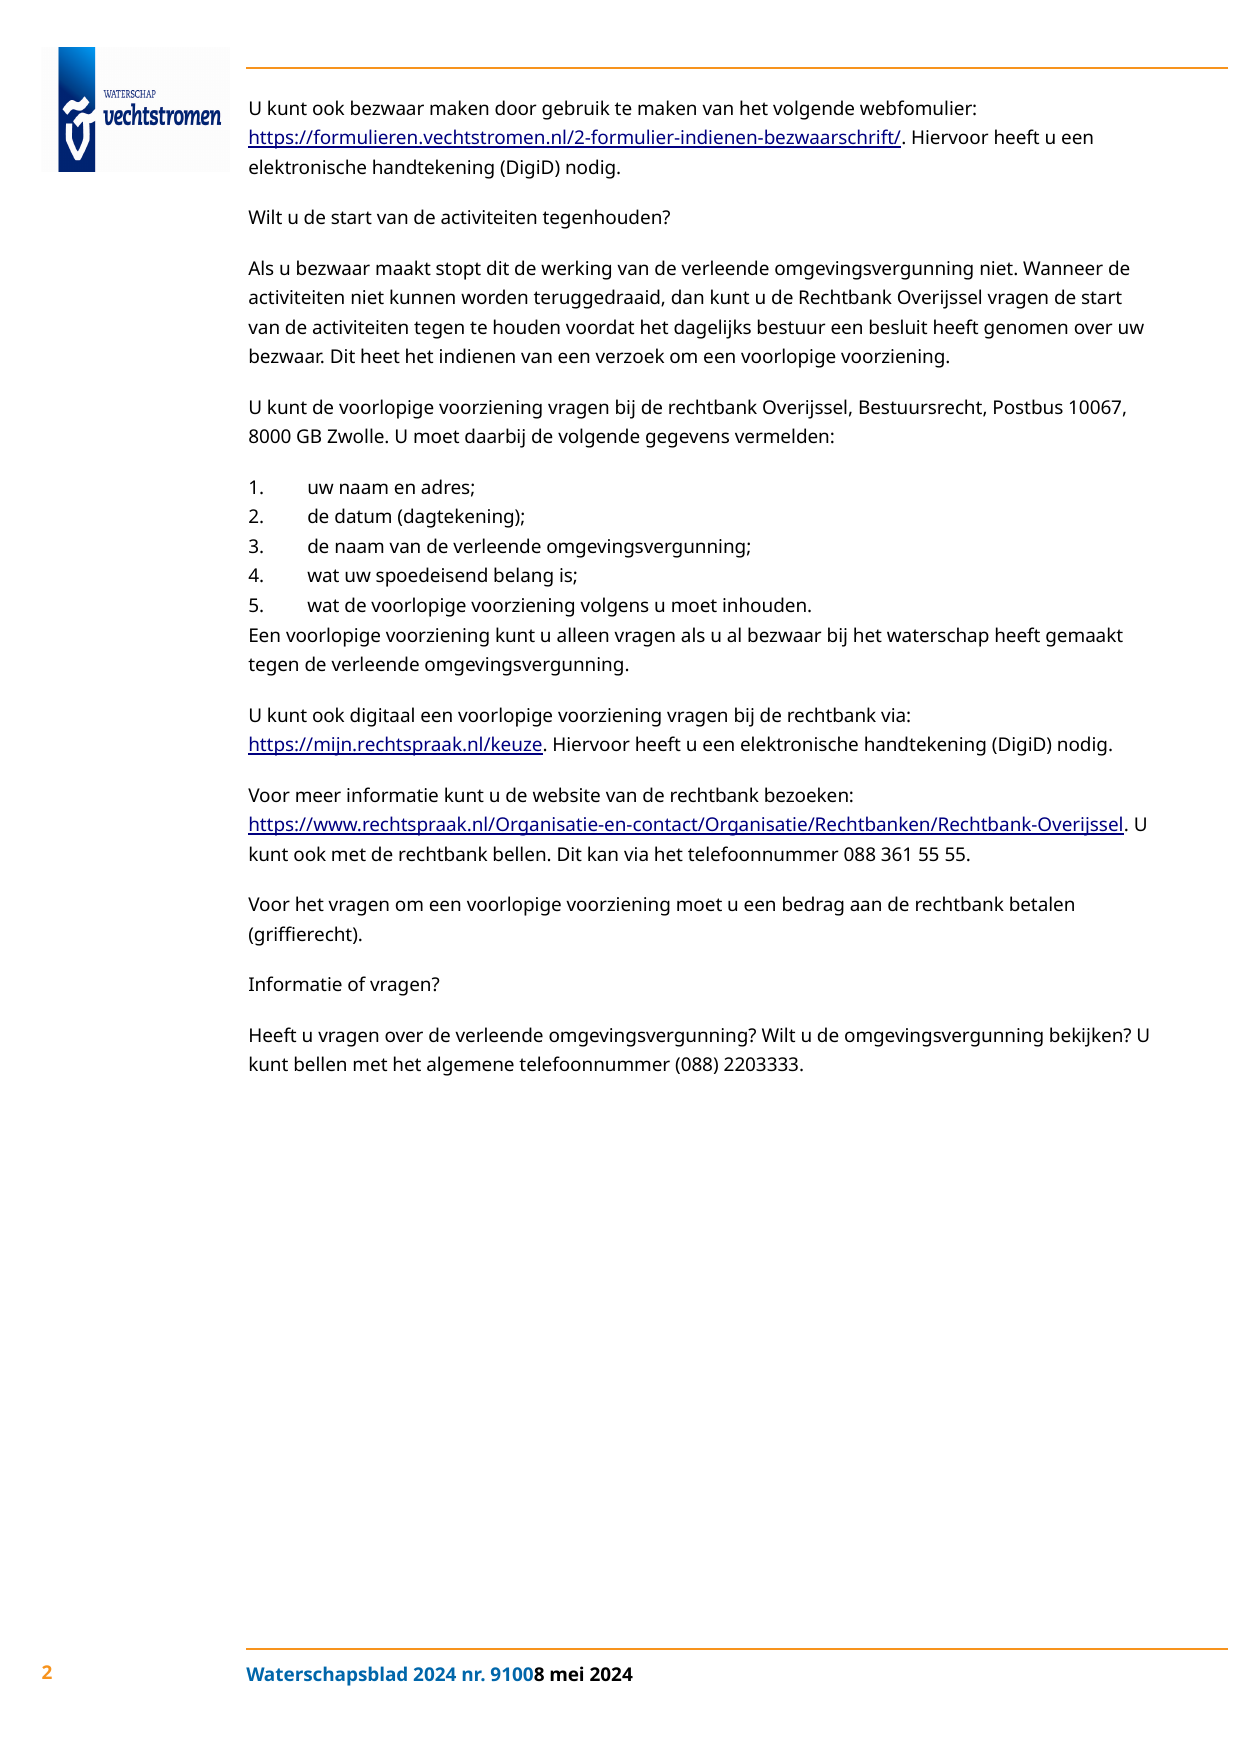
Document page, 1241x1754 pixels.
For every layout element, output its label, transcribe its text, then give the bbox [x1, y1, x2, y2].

text Als u bezwaar maakt stopt dit de werking van de verleende omgevingsvergunning niet. Wanneer de activiteiten niet kunnen worden teruggedraaid, dan kunt u de Rechtbank Overijssel vragen de start van de activiteiten tegen te houden voordat het dagelijks bestuur een besluit heeft genomen over uw bezwaar. Dit heet het indienen van een verzoek om een voorlopige voorziening. [248, 255, 1152, 369]
text Informatie of vragen? [248, 971, 1152, 997]
list wat uw spoedeisend belang is; [248, 563, 1152, 588]
text U kunt de voorlopige voorziening vragen bij de rechtbank Overijssel, Bestuursrecht, Postbus 10067, 8000 GB Zwolle. U moet daarbij de volgende gegevens vermelden: [248, 394, 1152, 449]
text Voor het vragen om een voorlopige voorziening moet u een bedrag aan de rechtbank betalen (griffierecht). [248, 891, 1152, 947]
text Een voorlopige voorziening kunt u alleen vragen als u al bezwaar bij het waterschap heeft gemaakt tegen de verleende omgevingsvergunning. [248, 622, 1152, 677]
text Heeft u vragen over de verleende omgevingsvergunning? Wilt u de omgevingsvergunning bekijken? U kunt bellen met het algemene telefoonnummer (088) 2203333. [248, 1022, 1152, 1077]
text U kunt ook bezwaar maken door gebruik te maken van het volgende webfomulier: https://formulieren.vechtstromen.nl/2-formulier-indienen-bezwaarschrift/. Hiervoor heeft u een elektronische handtekening (DigiD) nodig. [248, 95, 1152, 180]
text Wilt u de start van de activiteiten tegenhouden? [248, 204, 1152, 230]
list wat de voorlopige voorziening volgens u moet inhouden. [248, 592, 1152, 618]
text Voor meer informatie kunt u de website van de rechtbank bezoeken: https://www.rechtspraak.nl/Organisatie-en-contact/Organisatie/Rechtbanken/Rechtbank-Overijssel. U kunt ook met de rechtbank bellen. Dit kan via het telefoonnummer 088 361 55 55. [248, 782, 1152, 867]
text U kunt ook digitaal een voorlopige voorziening vragen bij de rechtbank via: https://mijn.rechtspraak.nl/keuze. Hiervoor heeft u een elektronische handtekening (DigiD) nodig. [248, 702, 1152, 757]
picture [41, 47, 231, 172]
list de naam van de verleende omgevingsvergunning; [248, 533, 1152, 559]
list de datum (dagtekening); [248, 503, 1152, 529]
list uw naam en adres; [248, 474, 1152, 500]
